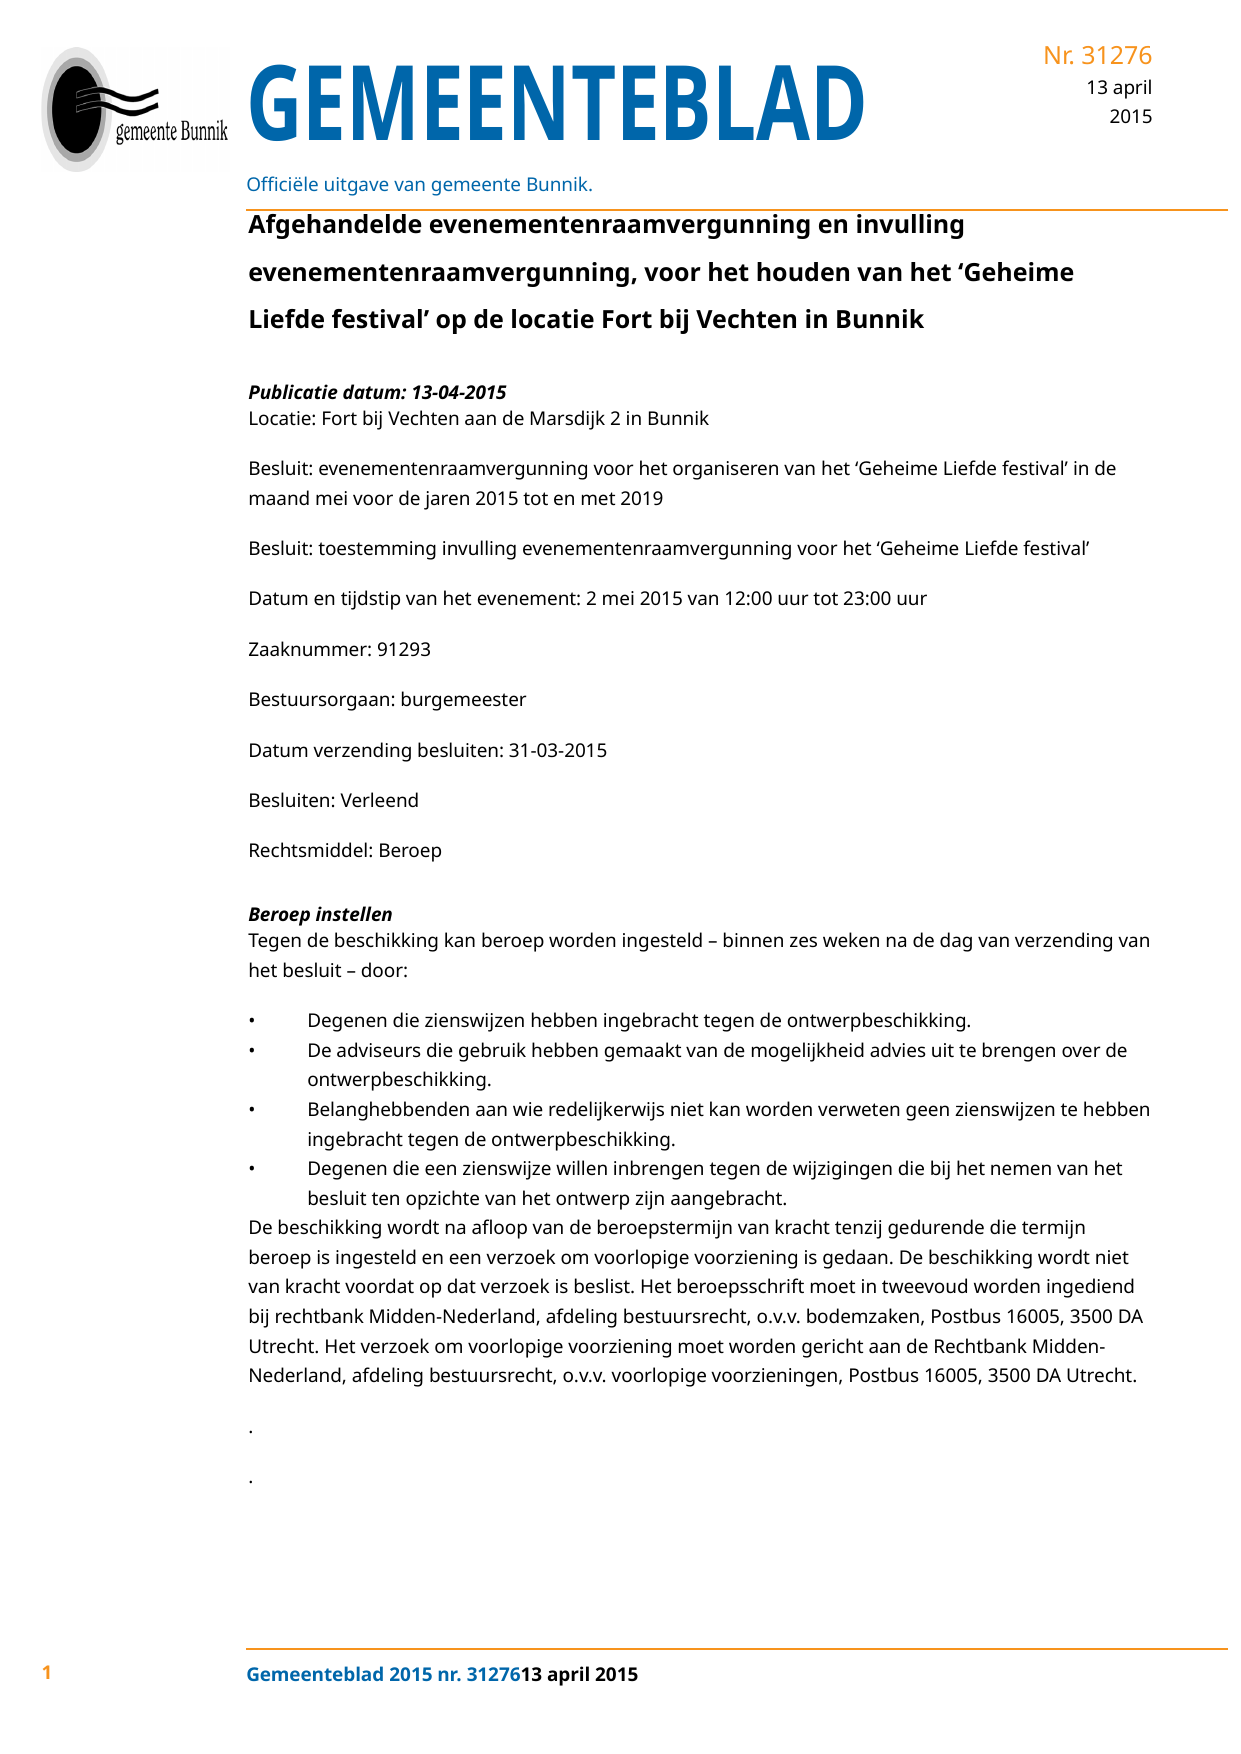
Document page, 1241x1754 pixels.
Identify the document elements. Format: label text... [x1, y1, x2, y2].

text Publicatie datum: 13-04-2015 [248, 379, 1152, 405]
list Belanghebbenden aan wie redelijkerwijs niet kan worden verweten geen zienswijzen te hebben ingebracht tegen de ontwerpbeschikking. [248, 1096, 1152, 1151]
picture [41, 47, 231, 172]
text Afgehandelde evenementenraamvergunning en invulling evenementenraamvergunning, voor het houden van het ‘Geheime Liefde festival’ op de locatie Fort bij Vechten in Bunnik [248, 211, 1152, 336]
text Beroep instellen [248, 902, 1152, 927]
list Degenen die zienswijzen hebben ingebracht tegen de ontwerpbeschikking. [248, 1007, 1152, 1033]
text Locatie: Fort bij Vechten aan de Marsdijk 2 in Bunnik [248, 405, 1152, 431]
text Besluit: evenementenraamvergunning voor het organiseren van het ‘Geheime Liefde festival’ in de maand mei voor de jaren 2015 tot en met 2019 [248, 455, 1152, 511]
text Besluit: toestemming invulling evenementenraamvergunning voor het ‘Geheime Liefde festival’ [248, 535, 1152, 561]
text Zaaknummer: 91293 [248, 636, 1152, 662]
text Datum verzending besluiten: 31-03-2015 [248, 737, 1152, 763]
text De beschikking wordt na afloop van de beroepstermijn van kracht tenzij gedurende die termijn beroep is ingesteld en een verzoek om voorlopige voorziening is gedaan. De beschikking wordt niet van kracht voordat op dat verzoek is beslist. Het beroepsschrift moet in tweevoud worden ingediend bij rechtbank Midden-Nederland, afdeling bestuursrecht, o.v.v. bodemzaken, Postbus 16005, 3500 DA Utrecht. Het verzoek om voorlopige voorziening moet worden gericht aan de Rechtbank Midden-Nederland, afdeling bestuursrecht, o.v.v. voorlopige voorzieningen, Postbus 16005, 3500 DA Utrecht. [248, 1214, 1152, 1388]
text . [248, 1413, 1152, 1438]
list De adviseurs die gebruik hebben gemaakt van de mogelijkheid advies uit te brengen over de ontwerpbeschikking. [248, 1037, 1152, 1092]
text Besluiten: Verleend [248, 787, 1152, 813]
text . [248, 1463, 1152, 1489]
text Datum en tijdstip van het evenement: 2 mei 2015 van 12:00 uur tot 23:00 uur [248, 586, 1152, 611]
text Rechtsmiddel: Beroep [248, 838, 1152, 863]
text Tegen de beschikking kan beroep worden ingesteld – binnen zes weken na de dag van verzending van het besluit – door: [248, 927, 1152, 983]
list Degenen die een zienswijze willen inbrengen tegen de wijzigingen die bij het nemen van het besluit ten opzichte van het ontwerp zijn aangebracht. [248, 1155, 1152, 1211]
text Bestuursorgaan: burgemeester [248, 686, 1152, 712]
